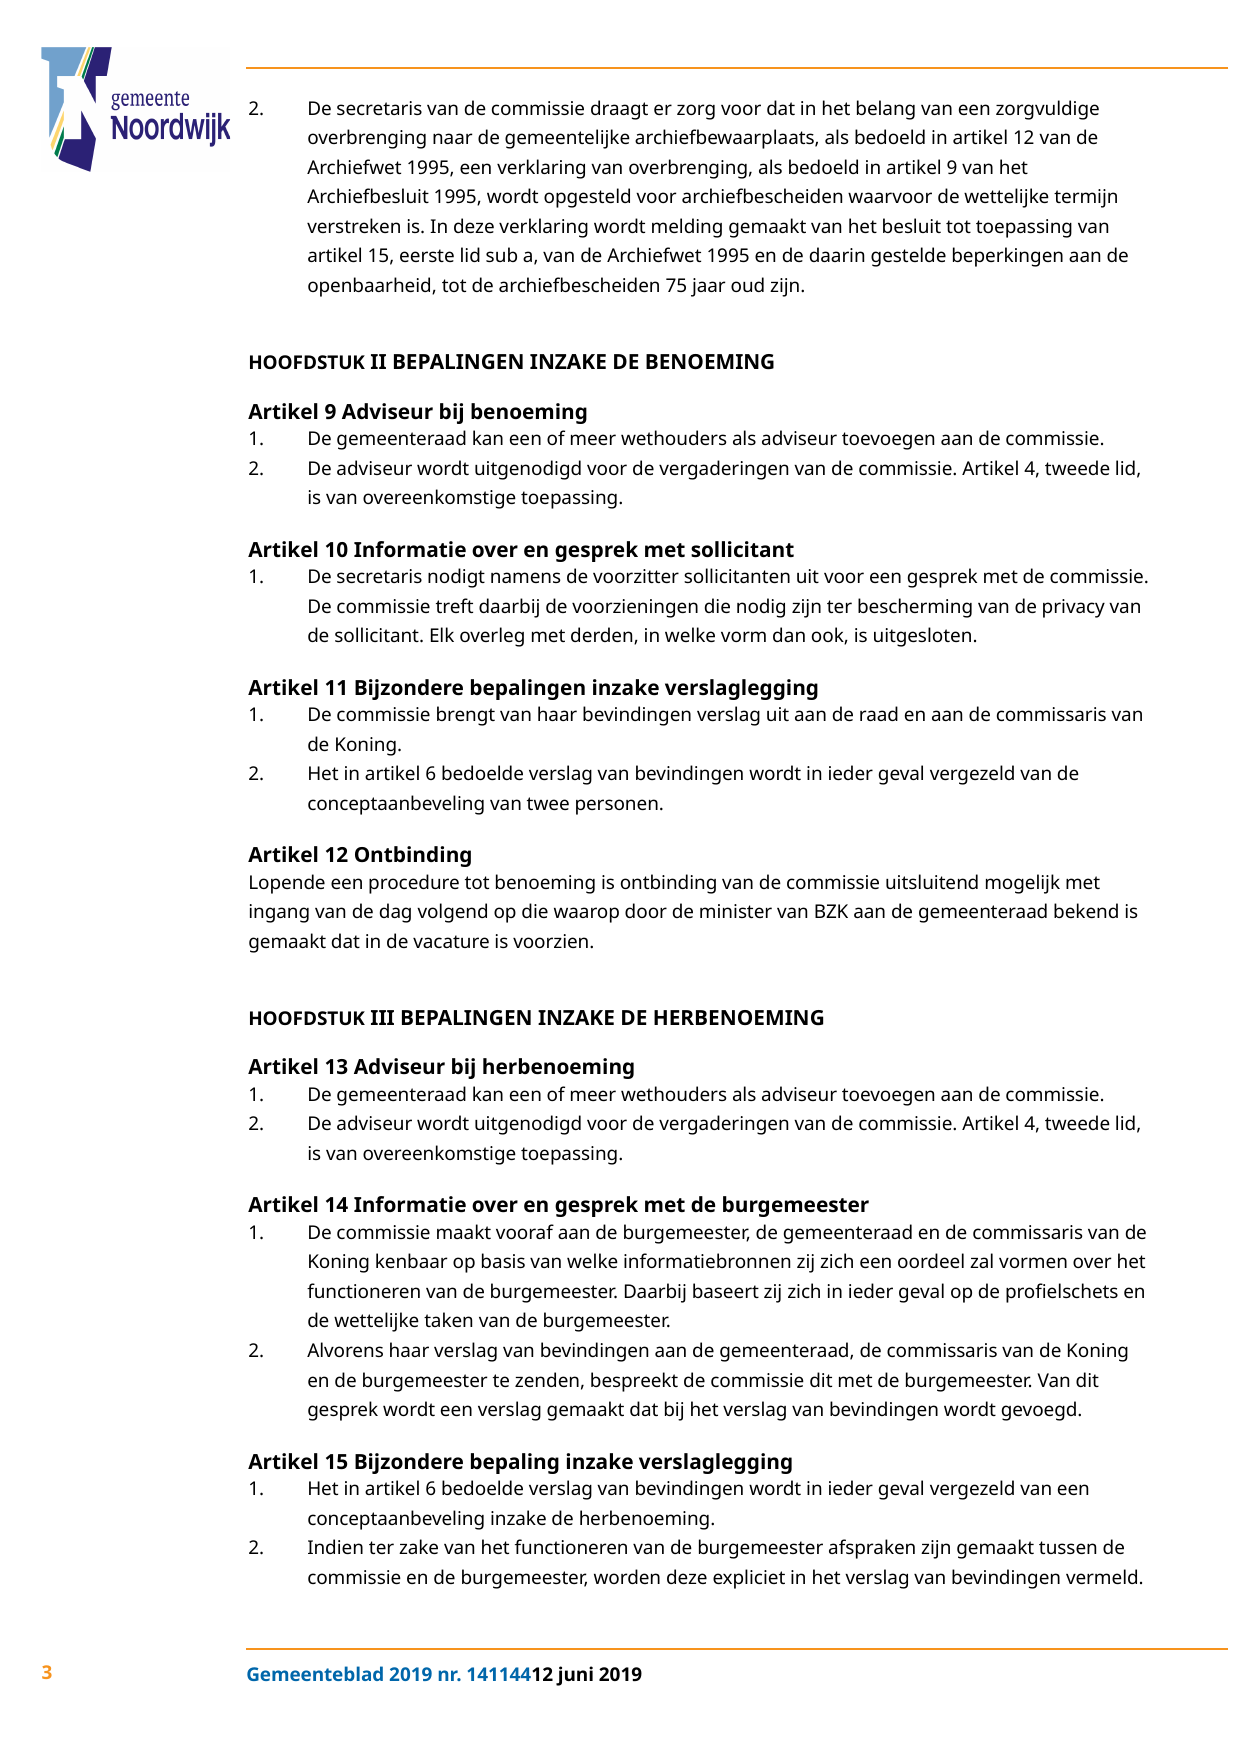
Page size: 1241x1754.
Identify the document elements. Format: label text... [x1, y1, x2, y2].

list Het in artikel 6 bedoelde verslag van bevindingen wordt in ieder geval vergezeld van de conceptaanbeveling van twee personen. [248, 760, 1152, 816]
text Artikel 12 Ontbinding [248, 840, 1152, 869]
text Artikel 9 Adviseur bij benoeming [248, 397, 1152, 425]
list De gemeenteraad kan een of meer wethouders als adviseur toevoegen aan de commissie. [248, 1081, 1152, 1107]
text HOOFDSTUK II BEPALINGEN INZAKE DE BENOEMING [248, 347, 1152, 376]
list Alvorens haar verslag van bevindingen aan de gemeenteraad, de commissaris van de Koning en de burgemeester te zenden, bespreekt de commissie dit met de burgemeester. Van dit gesprek wordt een verslag gemaakt dat bij het verslag van bevindingen wordt gevoegd. [248, 1337, 1152, 1422]
text HOOFDSTUK III BEPALINGEN INZAKE DE HERBENOEMING [248, 1003, 1152, 1032]
list De secretaris nodigt namens de voorzitter sollicitanten uit voor een gesprek met de commissie. De commissie treft daarbij de voorzieningen die nodig zijn ter bescherming van de privacy van de sollicitant. Elk overleg met derden, in welke vorm dan ook, is uitgesloten. [248, 563, 1152, 648]
list De commissie maakt vooraf aan de burgemeester, de gemeenteraad en de commissaris van de Koning kenbaar op basis van welke informatiebronnen zij zich een oordeel zal vormen over het functioneren van de burgemeester. Daarbij baseert zij zich in ieder geval op de profielschets en de wettelijke taken van de burgemeester. [248, 1219, 1152, 1333]
text Artikel 14 Informatie over en gesprek met de burgemeester [248, 1191, 1152, 1219]
text Artikel 13 Adviseur bij herbenoeming [248, 1052, 1152, 1081]
text Artikel 15 Bijzondere bepaling inzake verslaglegging [248, 1447, 1152, 1475]
list Het in artikel 6 bedoelde verslag van bevindingen wordt in ieder geval vergezeld van een conceptaanbeveling inzake de herbenoeming. [248, 1475, 1152, 1531]
text Lopende een procedure tot benoeming is ontbinding van de commissie uitsluitend mogelijk met ingang van de dag volgend op die waarop door de minister van BZK aan de gemeenteraad bekend is gemaakt dat in de vacature is voorzien. [248, 869, 1152, 954]
list De gemeenteraad kan een of meer wethouders als adviseur toevoegen aan de commissie. [248, 425, 1152, 451]
list De adviseur wordt uitgenodigd voor de vergaderingen van de commissie. Artikel 4, tweede lid, is van overeenkomstige toepassing. [248, 1111, 1152, 1166]
list De adviseur wordt uitgenodigd voor de vergaderingen van de commissie. Artikel 4, tweede lid, is van overeenkomstige toepassing. [248, 455, 1152, 510]
text Artikel 11 Bijzondere bepalingen inzake verslaglegging [248, 673, 1152, 701]
list De commissie brengt van haar bevindingen verslag uit aan de raad en aan de commissaris van de Koning. [248, 701, 1152, 757]
text Artikel 10 Informatie over en gesprek met sollicitant [248, 535, 1152, 563]
list De secretaris van de commissie draagt er zorg voor dat in het belang van een zorgvuldige overbrenging naar de gemeentelijke archiefbewaarplaats, als bedoeld in artikel 12 van de Archiefwet 1995, een verklaring van overbrenging, als bedoeld in artikel 9 van het Archiefbesluit 1995, wordt opgesteld voor archiefbescheiden waarvoor de wettelijke termijn verstreken is. In deze verklaring wordt melding gemaakt van het besluit tot toepassing van artikel 15, eerste lid sub a, van de Archiefwet 1995 en de daarin gestelde beperkingen aan de openbaarheid, tot de archiefbescheiden 75 jaar oud zijn. [248, 95, 1152, 298]
picture [41, 47, 231, 172]
list Indien ter zake van het functioneren van de burgemeester afspraken zijn gemaakt tussen de commissie en de burgemeester, worden deze expliciet in het verslag van bevindingen vermeld. [248, 1534, 1152, 1590]
